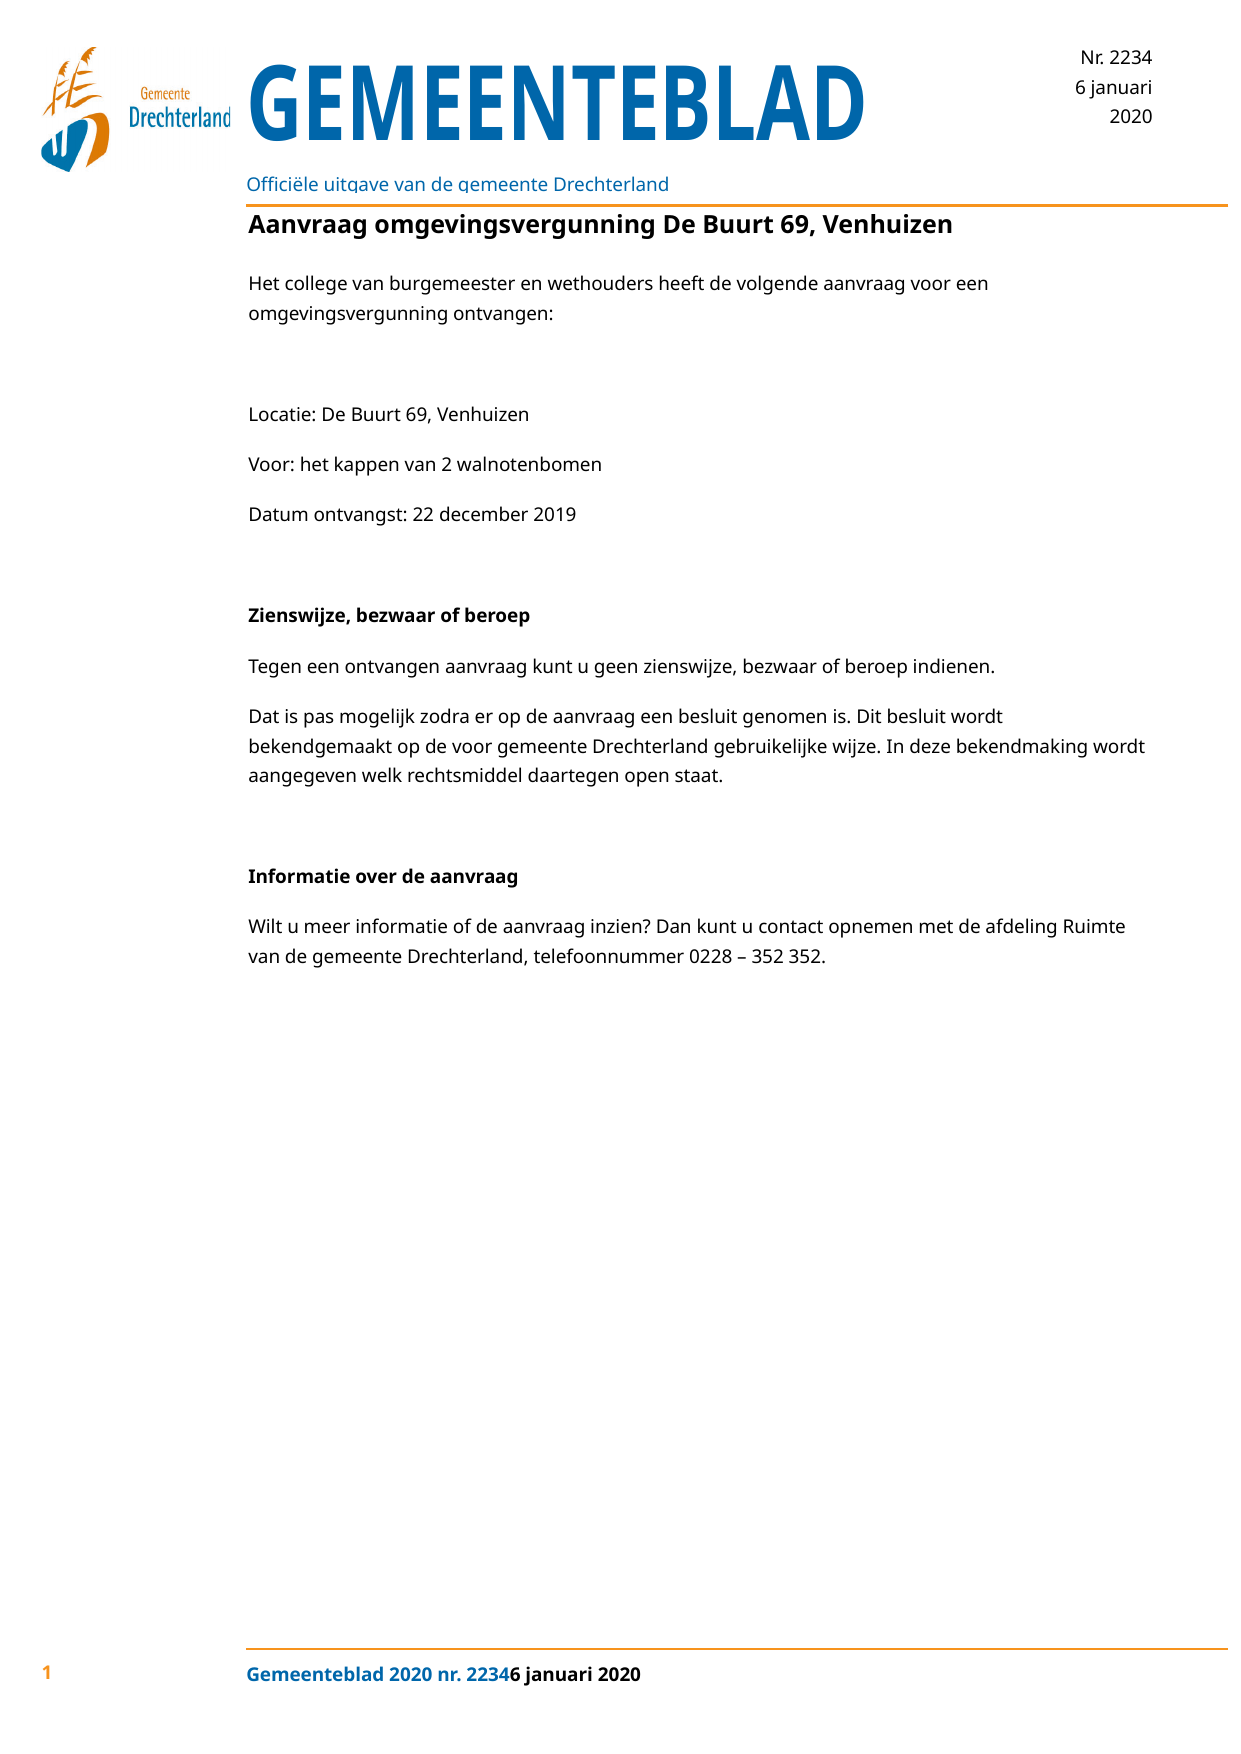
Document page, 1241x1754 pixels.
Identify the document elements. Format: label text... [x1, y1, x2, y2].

text Dat is pas mogelijk zodra er op de aanvraag een besluit genomen is. Dit besluit wordt bekendgemaakt op de voor gemeente Drechterland gebruikelijke wijze. In deze bekendmaking wordt aangegeven welk rechtsmiddel daartegen open staat. [248, 703, 1152, 788]
text Wilt u meer informatie of de aanvraag inzien? Dan kunt u contact opnemen met de afdeling Ruimte van de gemeente Drechterland, telefoonnummer 0228 – 352 352. [248, 914, 1152, 969]
picture [41, 47, 231, 172]
text Het college van burgemeester en wethouders heeft de volgende aanvraag voor een omgevingsvergunning ontvangen: [248, 270, 1152, 326]
text Informatie over de aanvraag [248, 863, 1152, 889]
picture [226, 115, 231, 124]
text Locatie: De Buurt 69, Venhuizen [248, 401, 1152, 426]
text Zienswijze, bezwaar of beroep [248, 602, 1152, 628]
text Tegen een ontvangen aanvraag kunt u geen zienswijze, bezwaar of beroep indienen. [248, 653, 1152, 678]
text Datum ontvangst: 22 december 2019 [248, 502, 1152, 527]
text Aanvraag omgevingsvergunning De Buurt 69, Venhuizen [248, 207, 1152, 241]
picture [41, 158, 64, 172]
text Voor: het kappen van 2 walnotenbomen [248, 451, 1152, 477]
